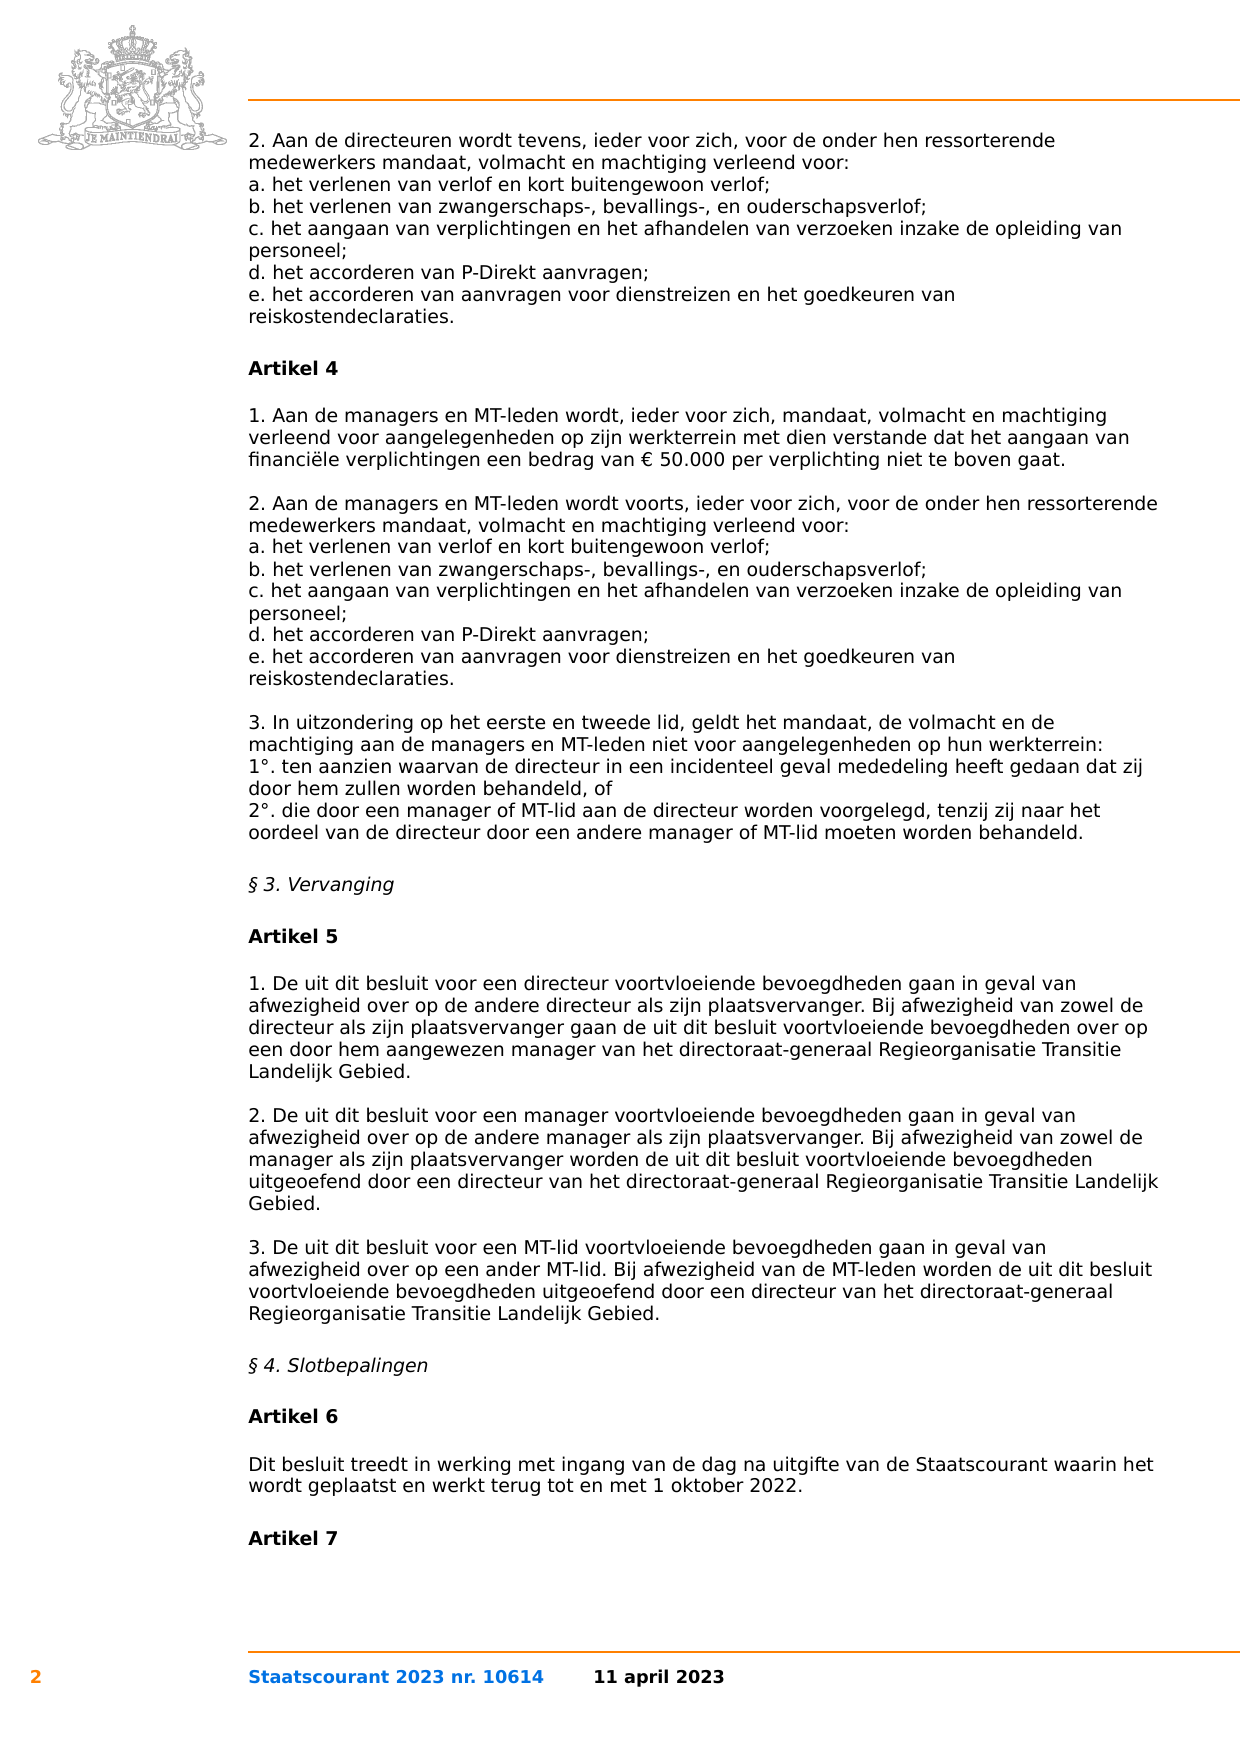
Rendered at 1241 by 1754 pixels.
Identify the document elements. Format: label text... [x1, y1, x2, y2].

text b. het verlenen van zwangerschaps-, bevallings-, en ouderschapsverlof; [248, 558, 1163, 580]
text d. het accorderen van P-Direkt aanvragen; [248, 262, 1163, 284]
text 1°. ten aanzien waarvan de directeur in een incidenteel geval mededeling heeft gedaan dat zij door hem zullen worden behandeld, of [248, 756, 1163, 800]
text c. het aangaan van verplichtingen en het afhandelen van verzoeken inzake de opleiding van personeel; [248, 580, 1163, 624]
text 3. In uitzondering op het eerste en tweede lid, geldt het mandaat, de volmacht en de machtiging aan de managers en MT-leden niet voor aangelegenheden op hun werkterrein: [248, 712, 1163, 756]
text e. het accorderen van aanvragen voor dienstreizen en het goedkeuren van reiskostendeclaraties. [248, 646, 1163, 690]
text c. het aangaan van verplichtingen en het afhandelen van verzoeken inzake de opleiding van personeel; [248, 218, 1163, 262]
subtitle § 3. Vervanging [248, 874, 1163, 896]
subtitle Artikel 5 [248, 926, 1163, 948]
text 3. De uit dit besluit voor een MT-lid voortvloeiende bevoegdheden gaan in geval van afwezigheid over op een ander MT-lid. Bij afwezigheid van de MT-leden worden de uit dit besluit voortvloeiende bevoegdheden uitgeoefend door een directeur van het directoraat-generaal Regieorganisatie Transitie Landelijk Gebied. [248, 1237, 1163, 1324]
text a. het verlenen van verlof en kort buitengewoon verlof; [248, 536, 1163, 558]
text 2. De uit dit besluit voor een manager voortvloeiende bevoegdheden gaan in geval van afwezigheid over op de andere manager als zijn plaatsvervanger. Bij afwezigheid van zowel de manager als zijn plaatsvervanger worden de uit dit besluit voortvloeiende bevoegdheden uitgeoefend door een directeur van het directoraat-generaal Regieorganisatie Transitie Landelijk Gebied. [248, 1105, 1163, 1215]
subtitle § 4. Slotbepalingen [248, 1354, 1163, 1376]
subtitle Artikel 7 [248, 1527, 1163, 1549]
text 2. Aan de managers en MT-leden wordt voorts, ieder voor zich, voor de onder hen ressorterende medewerkers mandaat, volmacht en machtiging verleend voor: [248, 492, 1163, 536]
subtitle Artikel 6 [248, 1406, 1163, 1428]
text Dit besluit treedt in werking met ingang van de dag na uitgifte van de Staatscourant waarin het wordt geplaatst en werkt terug tot en met 1 oktober 2022. [248, 1453, 1163, 1497]
text a. het verlenen van verlof en kort buitengewoon verlof; [248, 174, 1163, 196]
text d. het accorderen van P-Direkt aanvragen; [248, 624, 1163, 646]
text e. het accorderen van aanvragen voor dienstreizen en het goedkeuren van reiskostendeclaraties. [248, 284, 1163, 328]
text b. het verlenen van zwangerschaps-, bevallings-, en ouderschapsverlof; [248, 196, 1163, 218]
text 2. Aan de directeuren wordt tevens, ieder voor zich, voor de onder hen ressorterende medewerkers mandaat, volmacht en machtiging verleend voor: [248, 130, 1163, 174]
text 2°. die door een manager of MT-lid aan de directeur worden voorgelegd, tenzij zij naar het oordeel van de directeur door een andere manager of MT-lid moeten worden behandeld. [248, 800, 1163, 844]
picture [38, 25, 227, 150]
text 1. Aan de managers en MT-leden wordt, ieder voor zich, mandaat, volmacht en machtiging verleend voor aangelegenheden op zijn werkterrein met dien verstande dat het aangaan van financiële verplichtingen een bedrag van € 50.000 per verplichting niet te boven gaat. [248, 405, 1163, 471]
subtitle Artikel 4 [248, 358, 1163, 380]
text 1. De uit dit besluit voor een directeur voortvloeiende bevoegdheden gaan in geval van afwezigheid over op de andere directeur als zijn plaatsvervanger. Bij afwezigheid van zowel de directeur als zijn plaatsvervanger gaan de uit dit besluit voortvloeiende bevoegdheden over op een door hem aangewezen manager van het directoraat-generaal Regieorganisatie Transitie Landelijk Gebied. [248, 973, 1163, 1083]
